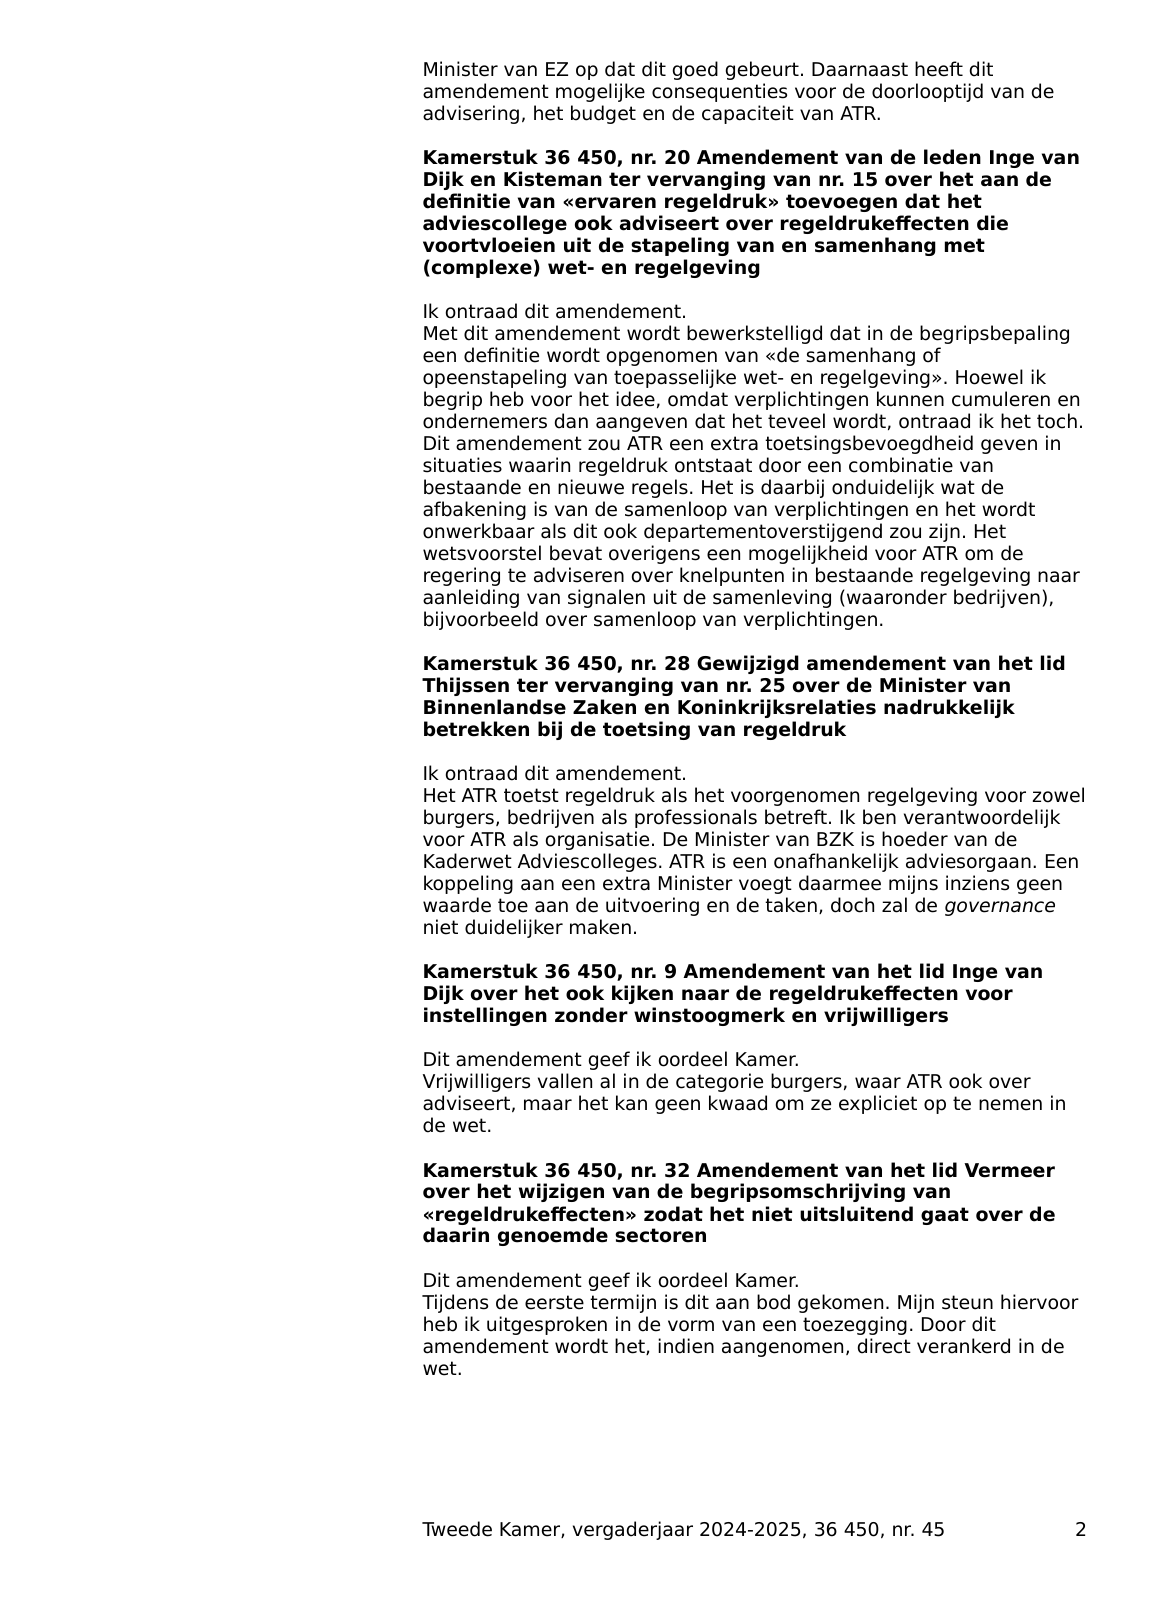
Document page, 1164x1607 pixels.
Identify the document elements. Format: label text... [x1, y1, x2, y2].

subtitle Kamerstuk 36 450, nr. 28 Gewijzigd amendement van het lid Thijssen ter vervanging van nr. 25 over de Minister van Binnenlandse Zaken en Koninkrijksrelaties nadrukkelijk betrekken bij de toetsing van regeldruk [422, 653, 1087, 741]
text Het ATR toetst regeldruk als het voorgenomen regelgeving voor zowel burgers, bedrijven als professionals betreft. Ik ben verantwoordelijk voor ATR als organisatie. De Minister van BZK is hoeder van de Kaderwet Adviescolleges. ATR is een onafhankelijk adviesorgaan. Een koppeling aan een extra Minister voegt daarmee mijns inziens geen waarde toe aan de uitvoering en de taken, doch zal de governance niet duidelijker maken. [422, 785, 1087, 939]
text Ik ontraad dit amendement. [422, 301, 1087, 323]
text Met dit amendement wordt bewerkstelligd dat in de begripsbepaling een definitie wordt opgenomen van «de samenhang of opeenstapeling van toepasselijke wet- en regelgeving». Hoewel ik begrip heb voor het idee, omdat verplichtingen kunnen cumuleren en ondernemers dan aangeven dat het teveel wordt, ontraad ik het toch. Dit amendement zou ATR een extra toetsingsbevoegdheid geven in situaties waarin regeldruk ontstaat door een combinatie van bestaande en nieuwe regels. Het is daarbij onduidelijk wat de afbakening is van de samenloop van verplichtingen en het wordt onwerkbaar als dit ook departementoverstijgend zou zijn. Het wetsvoorstel bevat overigens een mogelijkheid voor ATR om de regering te adviseren over knelpunten in bestaande regelgeving naar aanleiding van signalen uit de samenleving (waaronder bedrijven), bijvoorbeeld over samenloop van verplichtingen. [422, 323, 1087, 631]
text Minister van EZ op dat dit goed gebeurt. Daarnaast heeft dit amendement mogelijke consequenties voor de doorlooptijd van de advisering, het budget en de capaciteit van ATR. [422, 59, 1087, 125]
text Ik ontraad dit amendement. [422, 763, 1087, 785]
text Dit amendement geef ik oordeel Kamer. [422, 1049, 1087, 1071]
text Tijdens de eerste termijn is dit aan bod gekomen. Mijn steun hiervoor heb ik uitgesproken in de vorm van een toezegging. Door dit amendement wordt het, indien aangenomen, direct verankerd in de wet. [422, 1292, 1087, 1379]
text Vrijwilligers vallen al in de categorie burgers, waar ATR ook over adviseert, maar het kan geen kwaad om ze expliciet op te nemen in de wet. [422, 1071, 1087, 1137]
text Dit amendement geef ik oordeel Kamer. [422, 1269, 1087, 1292]
subtitle Kamerstuk 36 450, nr. 20 Amendement van de leden Inge van Dijk en Kisteman ter vervanging van nr. 15 over het aan de definitie van «ervaren regeldruk» toevoegen dat het adviescollege ook adviseert over regeldrukeffecten die voortvloeien uit de stapeling van en samenhang met (complexe) wet- en regelgeving [422, 147, 1087, 279]
subtitle Kamerstuk 36 450, nr. 9 Amendement van het lid Inge van Dijk over het ook kijken naar de regeldrukeffecten voor instellingen zonder winstoogmerk en vrijwilligers [422, 961, 1087, 1027]
subtitle Kamerstuk 36 450, nr. 32 Amendement van het lid Vermeer over het wijzigen van de begripsomschrijving van «regeldrukeffecten» zodat het niet uitsluitend gaat over de daarin genoemde sectoren [422, 1159, 1087, 1247]
